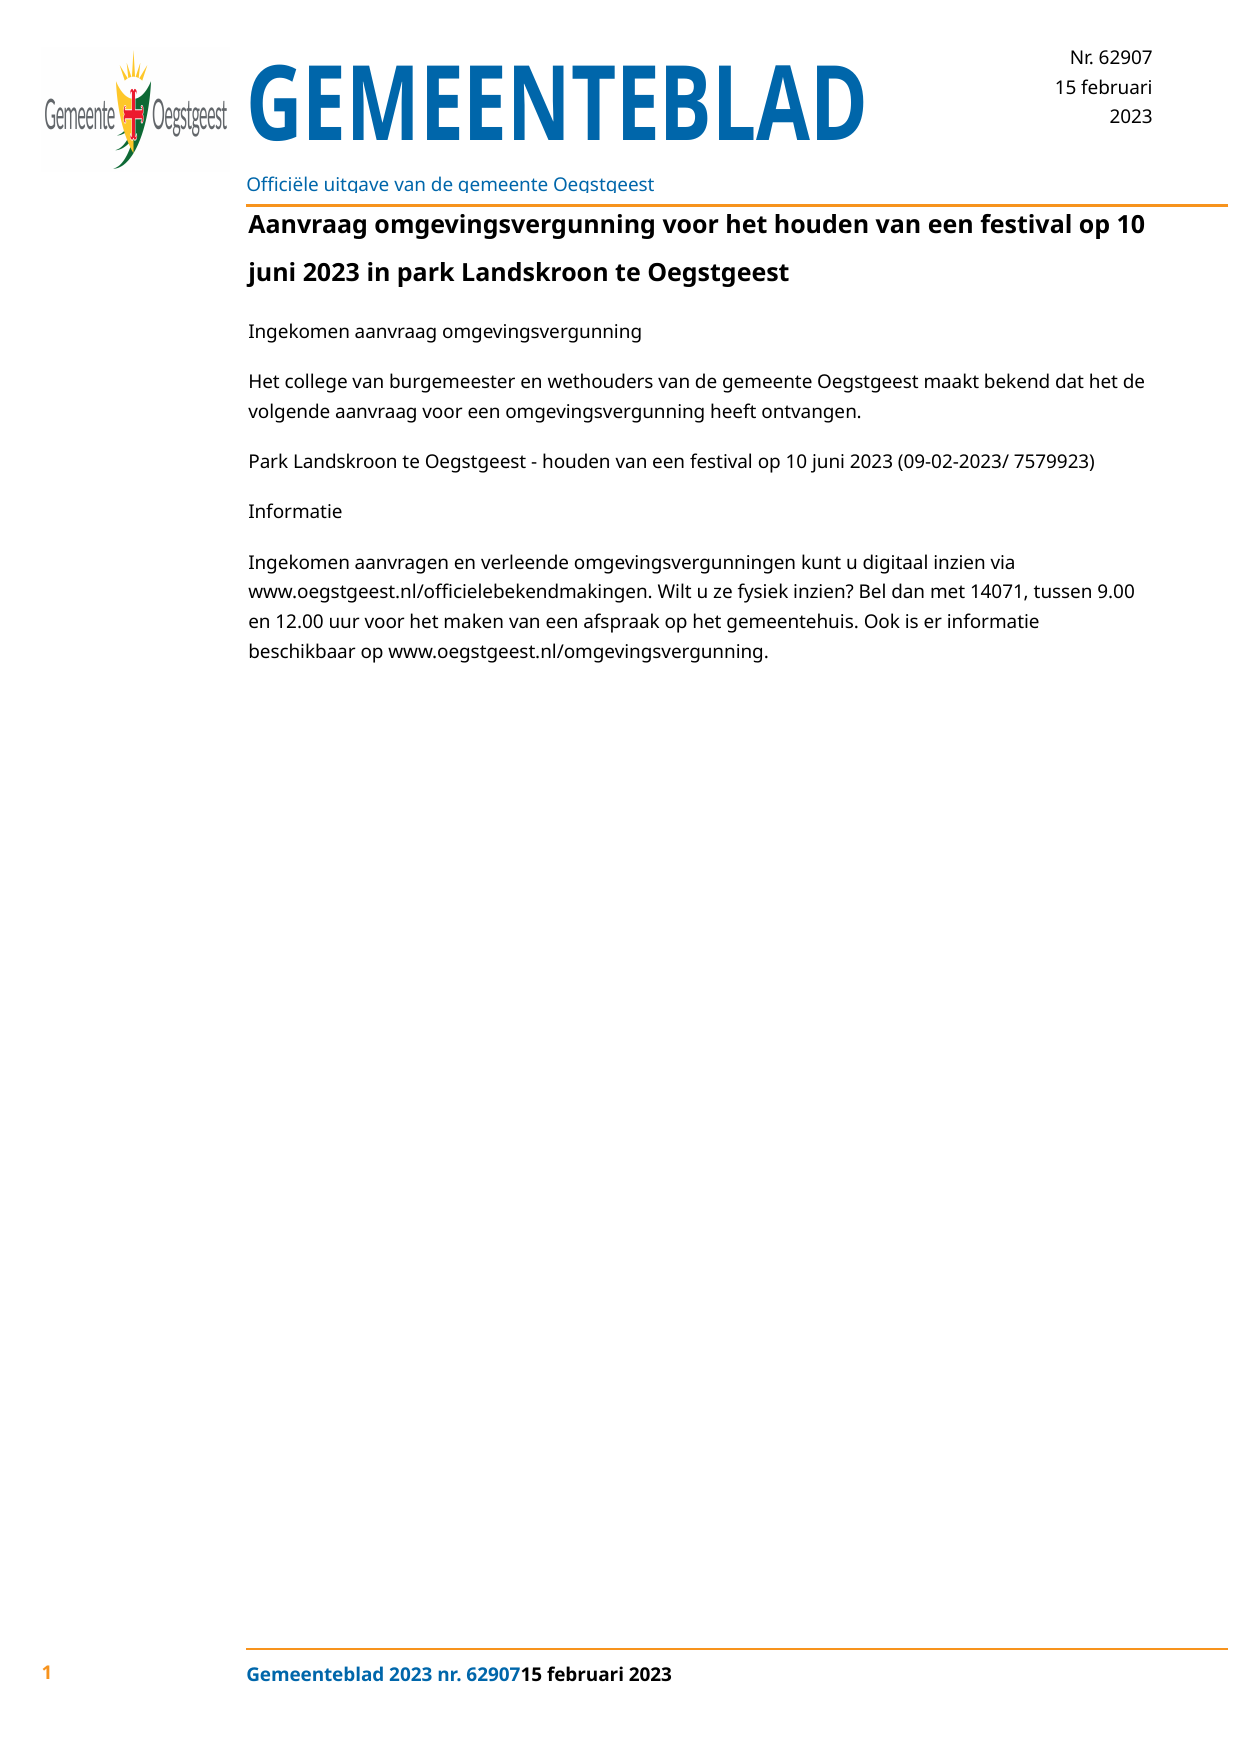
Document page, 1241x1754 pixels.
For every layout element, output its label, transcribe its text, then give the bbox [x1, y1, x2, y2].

text Informatie [248, 499, 1152, 524]
picture [41, 47, 231, 172]
text Park Landskroon te Oegstgeest - houden van een festival op 10 juni 2023 (09-02-2023/ 7579923) [248, 448, 1152, 474]
text Het college van burgemeester en wethouders van de gemeente Oegstgeest maakt bekend dat het de volgende aanvraag voor een omgevingsvergunning heeft ontvangen. [248, 368, 1152, 424]
text Aanvraag omgevingsvergunning voor het houden van een festival op 10 juni 2023 in park Landskroon te Oegstgeest [248, 207, 1152, 288]
text Ingekomen aanvraag omgevingsvergunning [248, 318, 1152, 344]
text Ingekomen aanvragen en verleende omgevingsvergunningen kunt u digitaal inzien via www.oegstgeest.nl/officielebekendmakingen. Wilt u ze fysiek inzien? Bel dan met 14071, tussen 9.00 en 12.00 uur voor het maken van een afspraak op het gemeentehuis. Ook is er informatie beschikbaar op www.oegstgeest.nl/omgevingsvergunning. [248, 549, 1152, 664]
